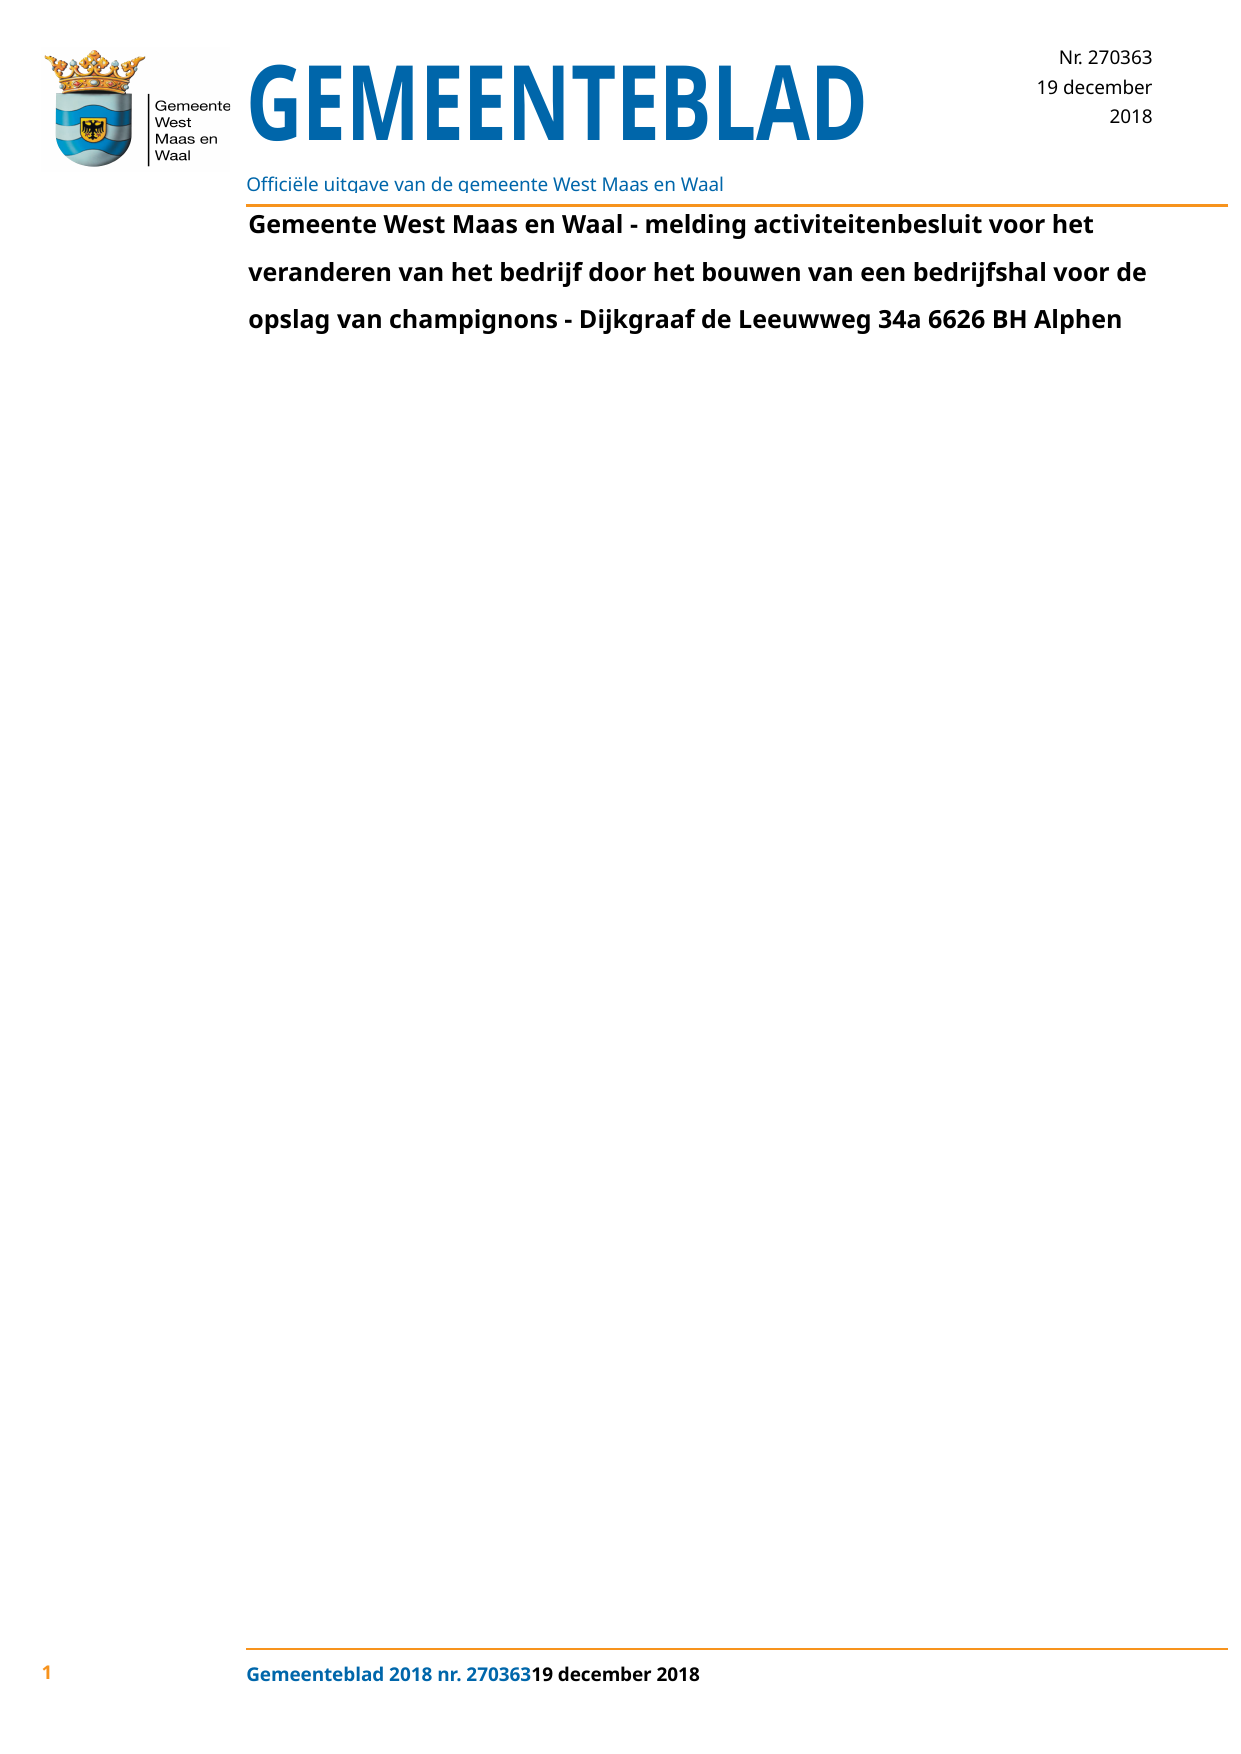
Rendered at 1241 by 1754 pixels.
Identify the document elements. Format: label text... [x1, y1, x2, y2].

picture [41, 47, 231, 172]
text Gemeente West Maas en Waal - melding activiteitenbesluit voor het veranderen van het bedrijf door het bouwen van een bedrijfshal voor de opslag van champignons - Dijkgraaf de Leeuwweg 34a 6626 BH Alphen [248, 207, 1152, 336]
